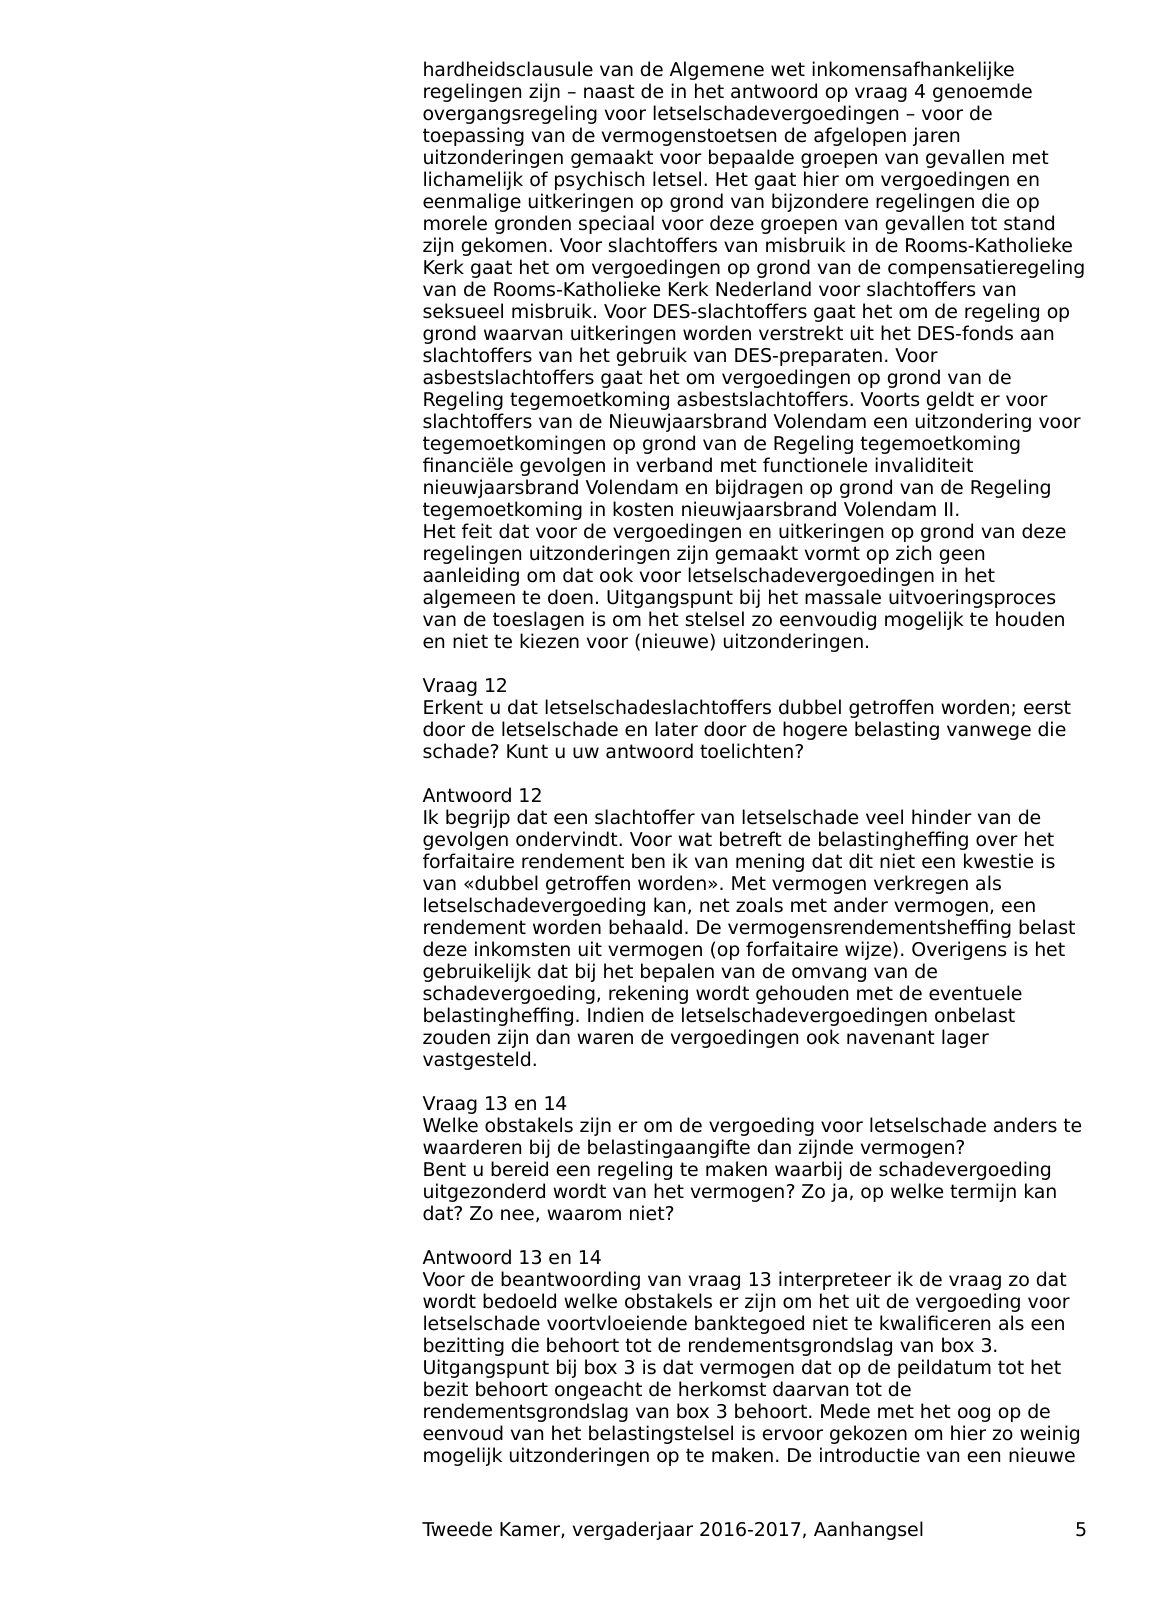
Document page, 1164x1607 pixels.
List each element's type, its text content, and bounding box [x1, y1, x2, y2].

text Het feit dat voor de vergoedingen en uitkeringen op grond van deze regelingen uitzonderingen zijn gemaakt vormt op zich geen aanleiding om dat ook voor letselschadevergoedingen in het algemeen te doen. Uitgangspunt bij het massale uitvoeringsproces van de toeslagen is om het stelsel zo eenvoudig mogelijk te houden en niet te kiezen voor (nieuwe) uitzonderingen. [422, 521, 1087, 652]
text Welke obstakels zijn er om de vergoeding voor letselschade anders te waarderen bij de belastingaangifte dan zijnde vermogen? [422, 1115, 1087, 1159]
text Antwoord 12 [422, 785, 1087, 807]
text Voor de beantwoording van vraag 13 interpreteer ik de vraag zo dat wordt bedoeld welke obstakels er zijn om het uit de vergoeding voor letselschade voortvloeiende banktegoed niet te kwalificeren als een bezitting die behoort tot de rendementsgrondslag van box 3. Uitgangspunt bij box 3 is dat vermogen dat op de peildatum tot het bezit behoort ongeacht de herkomst daarvan tot de rendementsgrondslag van box 3 behoort. Mede met het oog op de eenvoud van het belastingstelsel is ervoor gekozen om hier zo weinig mogelijk uitzonderingen op te maken. De introductie van een nieuwe [422, 1269, 1087, 1467]
text Erkent u dat letselschadeslachtoffers dubbel getroffen worden; eerst door de letselschade en later door de hogere belasting vanwege die schade? Kunt u uw antwoord toelichten? [422, 697, 1087, 763]
text Bent u bereid een regeling te maken waarbij de schadevergoeding uitgezonderd wordt van het vermogen? Zo ja, op welke termijn kan dat? Zo nee, waarom niet? [422, 1159, 1087, 1224]
text Vraag 12 [422, 675, 1087, 697]
text hardheidsclausule van de Algemene wet inkomensafhankelijke regelingen zijn – naast de in het antwoord op vraag 4 genoemde overgangsregeling voor letselschadevergoedingen – voor de toepassing van de vermogenstoetsen de afgelopen jaren uitzonderingen gemaakt voor bepaalde groepen van gevallen met lichamelijk of psychisch letsel. Het gaat hier om vergoedingen en eenmalige uitkeringen op grond van bijzondere regelingen die op morele gronden speciaal voor deze groepen van gevallen tot stand zijn gekomen. Voor slachtoffers van misbruik in de Rooms-Katholieke Kerk gaat het om vergoedingen op grond van de compensatieregeling van de Rooms-Katholieke Kerk Nederland voor slachtoffers van seksueel misbruik. Voor DES-slachtoffers gaat het om de regeling op grond waarvan uitkeringen worden verstrekt uit het DES-fonds aan slachtoffers van het gebruik van DES-preparaten. Voor asbestslachtoffers gaat het om vergoedingen op grond van de Regeling tegemoetkoming asbestslachtoffers. Voorts geldt er voor slachtoffers van de Nieuwjaarsbrand Volendam een uitzondering voor tegemoetkomingen op grond van de Regeling tegemoetkoming financiële gevolgen in verband met functionele invaliditeit nieuwjaarsbrand Volendam en bijdragen op grond van de Regeling tegemoetkoming in kosten nieuwjaarsbrand Volendam II. [422, 59, 1087, 521]
text Vraag 13 en 14 [422, 1093, 1087, 1115]
text Ik begrijp dat een slachtoffer van letselschade veel hinder van de gevolgen ondervindt. Voor wat betreft de belastingheffing over het forfaitaire rendement ben ik van mening dat dit niet een kwestie is van «dubbel getroffen worden». Met vermogen verkregen als letselschadevergoeding kan, net zoals met ander vermogen, een rendement worden behaald. De vermogensrendementsheffing belast deze inkomsten uit vermogen (op forfaitaire wijze). Overigens is het gebruikelijk dat bij het bepalen van de omvang van de schadevergoeding, rekening wordt gehouden met de eventuele belastingheffing. Indien de letselschadevergoedingen onbelast zouden zijn dan waren de vergoedingen ook navenant lager vastgesteld. [422, 807, 1087, 1071]
text Antwoord 13 en 14 [422, 1247, 1087, 1269]
